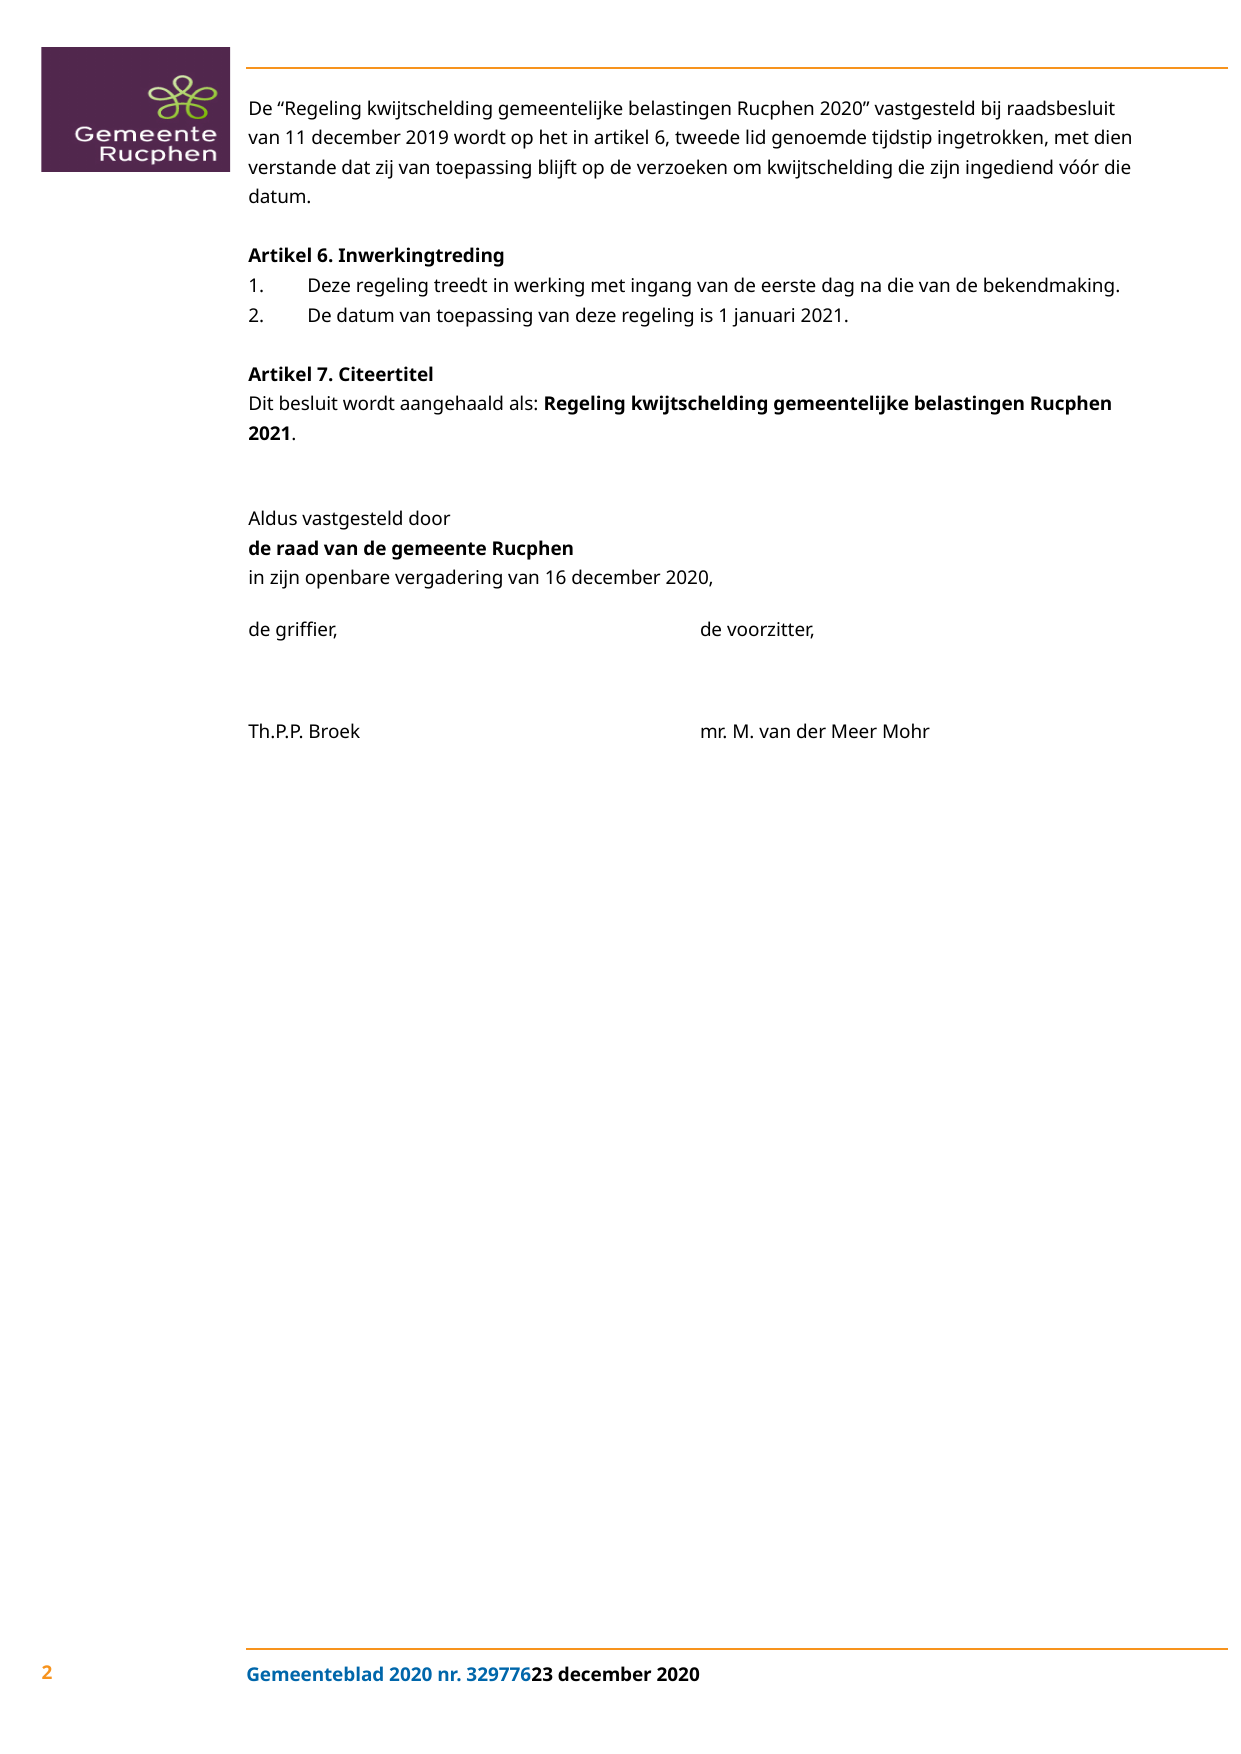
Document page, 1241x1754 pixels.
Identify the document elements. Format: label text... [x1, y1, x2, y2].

list Deze regeling treedt in werking met ingang van de eerste dag na die van de bekendmaking. [248, 272, 1152, 298]
text Artikel 7. Citeertitel [248, 361, 1152, 387]
table_cell mr. M. van der Meer Mohr [700, 719, 1152, 744]
picture [41, 47, 231, 172]
text Artikel 6. Inwerkingtreding [248, 243, 1152, 268]
text De “Regeling kwijtschelding gemeentelijke belastingen Rucphen 2020” vastgesteld bij raadsbesluit van 11 december 2019 wordt op het in artikel 6, tweede lid genoemde tijdstip ingetrokken, met dien verstande dat zij van toepassing blijft op de verzoeken om kwijtschelding die zijn ingediend vóór die datum. [248, 95, 1152, 209]
table_cell [248, 642, 1152, 667]
table_header Aldus vastgesteld door de raad van de gemeente Rucphen in zijn openbare vergadering van 16 december 2020, [248, 505, 1152, 590]
table_cell de griffier, [248, 616, 700, 642]
text Dit besluit wordt aangehaald als: Regeling kwijtschelding gemeentelijke belastingen Rucphen 2021. [248, 391, 1152, 446]
table_cell [248, 590, 1152, 616]
list De datum van toepassing van deze regeling is 1 januari 2021. [248, 302, 1152, 328]
table_cell Th.P.P. Broek [248, 719, 700, 744]
table_cell [248, 667, 1152, 693]
table_cell de voorzitter, [700, 616, 1152, 642]
table_cell [248, 693, 1152, 719]
